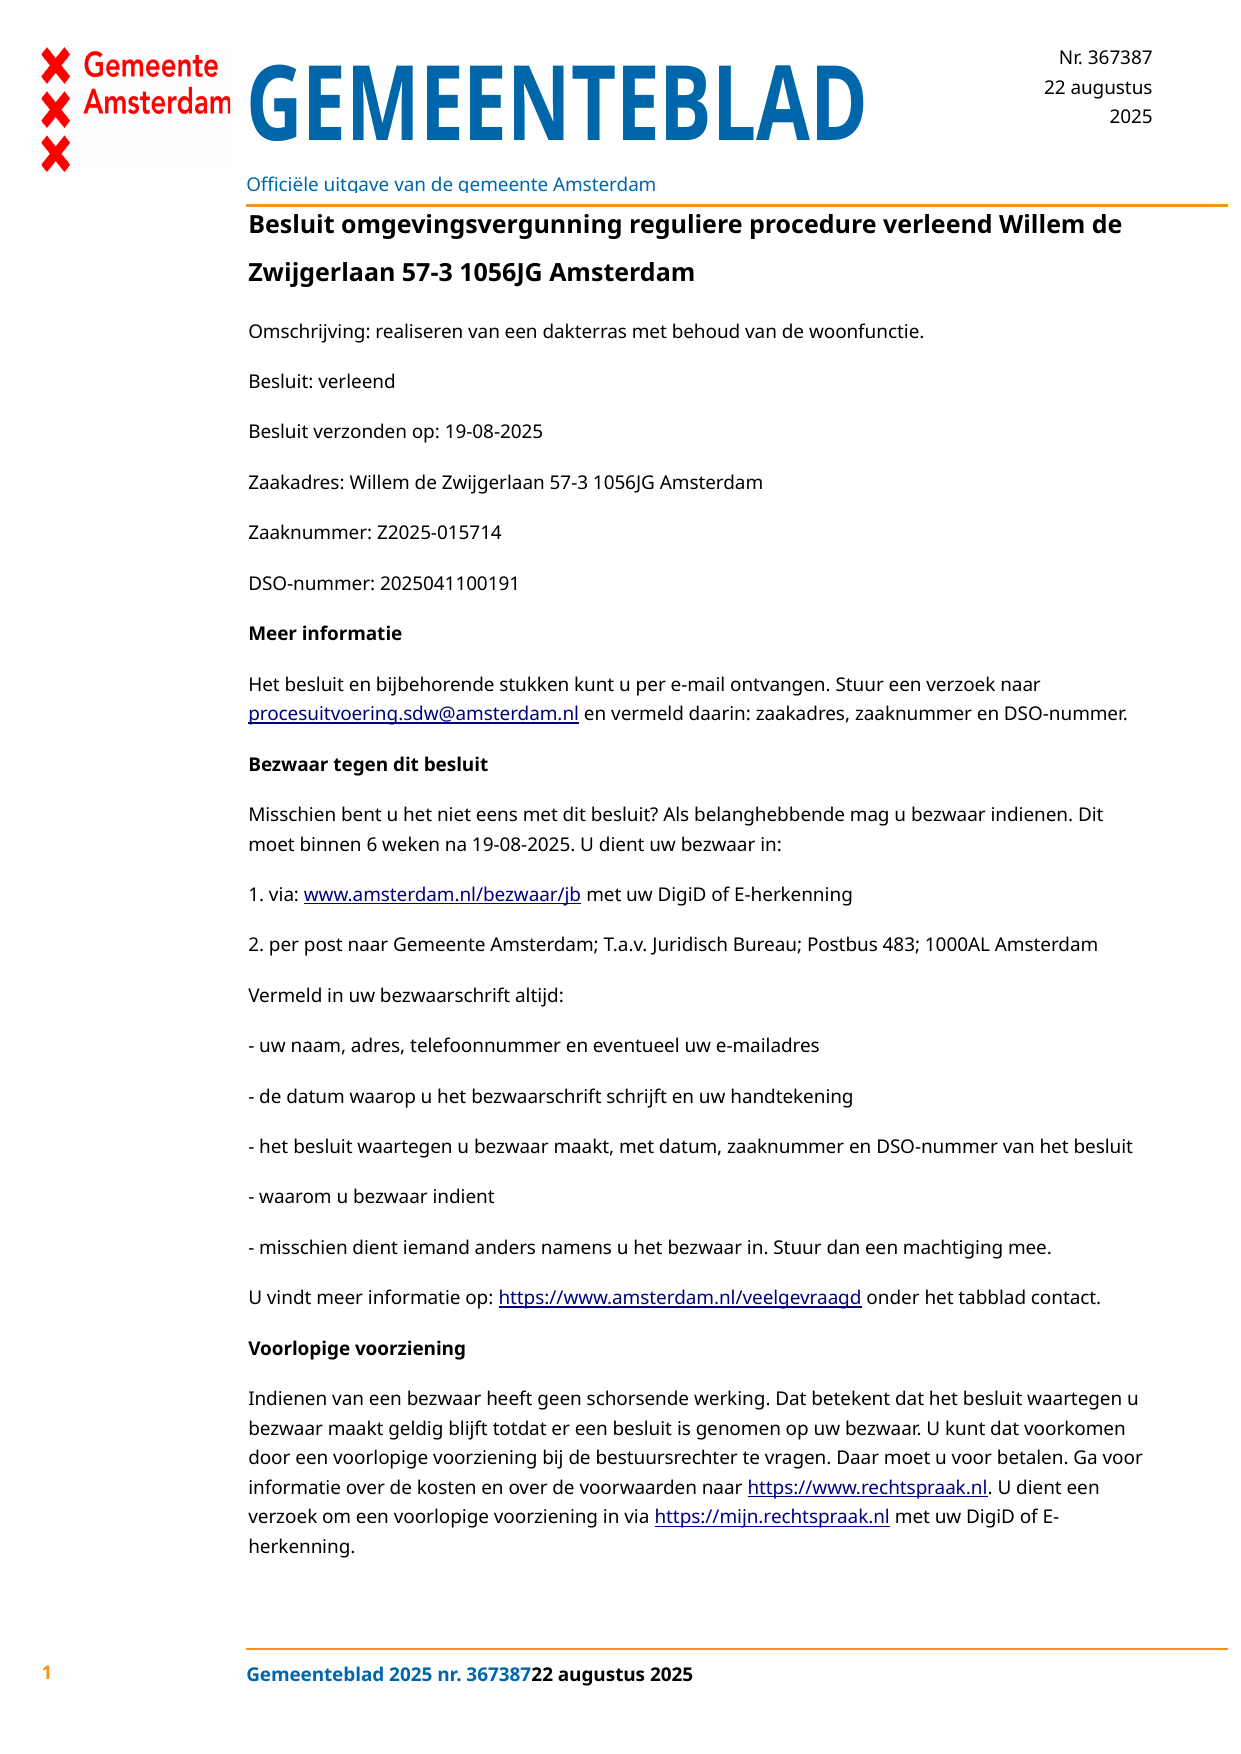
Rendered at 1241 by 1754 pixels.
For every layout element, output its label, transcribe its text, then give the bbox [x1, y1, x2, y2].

text Voorlopige voorziening [248, 1335, 1152, 1361]
text Meer informatie [248, 620, 1152, 646]
text Besluit verzonden op: 19-08-2025 [248, 419, 1152, 444]
text - misschien dient iemand anders namens u het bezwaar in. Stuur dan een machtiging mee. [248, 1234, 1152, 1260]
text Vermeld in uw bezwaarschrift altijd: [248, 982, 1152, 1008]
text Indienen van een bezwaar heeft geen schorsende werking. Dat betekent dat het besluit waartegen u bezwaar maakt geldig blijft totdat er een besluit is genomen op uw bezwaar. U kunt dat voorkomen door een voorlopige voorziening bij de bestuursrechter te vragen. Daar moet u voor betalen. Ga voor informatie over de kosten en over de voorwaarden naar https://www.rechtspraak.nl. U dient een verzoek om een voorlopige voorziening in via https://mijn.rechtspraak.nl met uw DigiD of E-herkenning. [248, 1385, 1152, 1559]
text Zaakadres: Willem de Zwijgerlaan 57-3 1056JG Amsterdam [248, 469, 1152, 495]
text Het besluit en bijbehorende stukken kunt u per e-mail ontvangen. Stuur een verzoek naar procesuitvoering.sdw@amsterdam.nl en vermeld daarin: zaakadres, zaaknummer en DSO-nummer. [248, 671, 1152, 726]
text - uw naam, adres, telefoonnummer en eventueel uw e-mailadres [248, 1032, 1152, 1058]
text U vindt meer informatie op: https://www.amsterdam.nl/veelgevraagd onder het tabblad contact. [248, 1284, 1152, 1310]
text Besluit omgevingsvergunning reguliere procedure verleend Willem de Zwijgerlaan 57-3 1056JG Amsterdam [248, 207, 1152, 288]
text - waarom u bezwaar indient [248, 1184, 1152, 1209]
text - het besluit waartegen u bezwaar maakt, met datum, zaaknummer en DSO-nummer van het besluit [248, 1133, 1152, 1159]
text 1. via: www.amsterdam.nl/bezwaar/jb met uw DigiD of E-herkenning [248, 881, 1152, 907]
text 2. per post naar Gemeente Amsterdam; T.a.v. Juridisch Bureau; Postbus 483; 1000AL Amsterdam [248, 932, 1152, 957]
picture [41, 47, 231, 172]
text Misschien bent u het niet eens met dit besluit? Als belanghebbende mag u bezwaar indienen. Dit moet binnen 6 weken na 19-08-2025. U dient uw bezwaar in: [248, 801, 1152, 857]
text Bezwaar tegen dit besluit [248, 751, 1152, 777]
text Besluit: verleend [248, 368, 1152, 394]
text Omschrijving: realiseren van een dakterras met behoud van de woonfunctie. [248, 318, 1152, 344]
text DSO-nummer: 2025041100191 [248, 570, 1152, 596]
text Zaaknummer: Z2025-015714 [248, 519, 1152, 545]
text - de datum waarop u het bezwaarschrift schrijft en uw handtekening [248, 1083, 1152, 1109]
